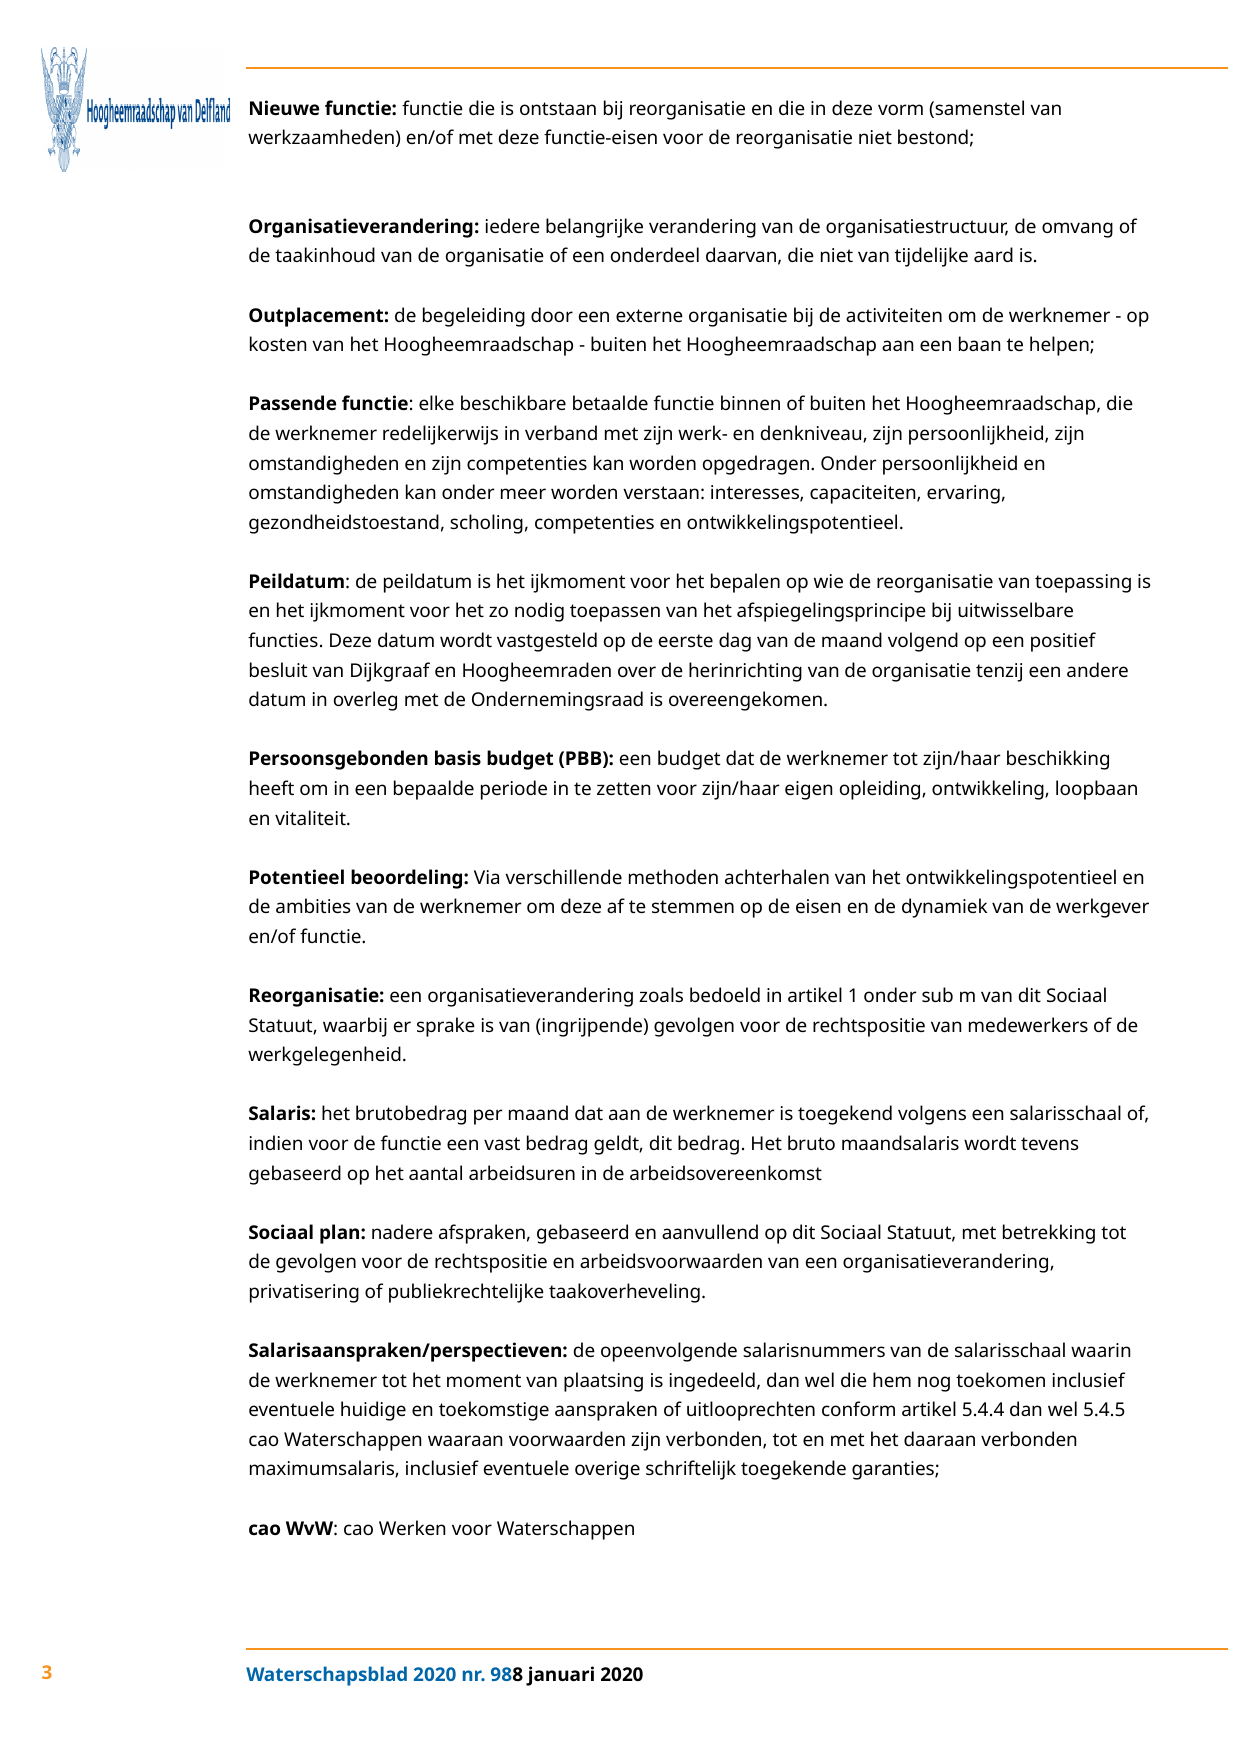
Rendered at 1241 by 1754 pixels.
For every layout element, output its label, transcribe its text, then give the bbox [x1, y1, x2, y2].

picture [41, 47, 231, 172]
text Potentieel beoordeling: Via verschillende methoden achterhalen van het ontwikkelingspotentieel en de ambities van de werknemer om deze af te stemmen op de eisen en de dynamiek van de werkgever en/of functie. [248, 864, 1152, 949]
text Peildatum: de peildatum is het ijkmoment voor het bepalen op wie de reorganisatie van toepassing is en het ijkmoment voor het zo nodig toepassen van het afspiegelingsprincipe bij uitwisselbare functies. Deze datum wordt vastgesteld op de eerste dag van de maand volgend op een positief besluit van Dijkgraaf en Hoogheemraden over de herinrichting van de organisatie tenzij een andere datum in overleg met de Ondernemingsraad is overeengekomen. [248, 568, 1152, 712]
text Passende functie: elke beschikbare betaalde functie binnen of buiten het Hoogheemraadschap, die de werknemer redelijkerwijs in verband met zijn werk- en denkniveau, zijn persoonlijkheid, zijn omstandigheden en zijn competenties kan worden opgedragen. Onder persoonlijkheid en omstandigheden kan onder meer worden verstaan: interesses, capaciteiten, ervaring, gezondheidstoestand, scholing, competenties en ontwikkelingspotentieel. [248, 391, 1152, 535]
text Nieuwe functie: functie die is ontstaan bij reorganisatie en die in deze vorm (samenstel van werkzaamheden) en/of met deze functie-eisen voor de reorganisatie niet bestond; [248, 95, 1152, 150]
text Outplacement: de begeleiding door een externe organisatie bij de activiteiten om de werknemer - op kosten van het Hoogheemraadschap - buiten het Hoogheemraadschap aan een baan te helpen; [248, 302, 1152, 357]
text Sociaal plan: nadere afspraken, gebaseerd en aanvullend op dit Sociaal Statuut, met betrekking tot de gevolgen voor de rechtspositie en arbeidsvoorwaarden van een organisatieverandering, privatisering of publiekrechtelijke taakoverheveling. [248, 1219, 1152, 1304]
text cao WvW: cao Werken voor Waterschappen [248, 1515, 1152, 1541]
text Reorganisatie: een organisatieverandering zoals bedoeld in artikel 1 onder sub m van dit Sociaal Statuut, waarbij er sprake is van (ingrijpende) gevolgen voor de rechtspositie van medewerkers of de werkgelegenheid. [248, 982, 1152, 1067]
text Salarisaanspraken/perspectieven: de opeenvolgende salarisnummers van de salarisschaal waarin de werknemer tot het moment van plaatsing is ingedeeld, dan wel die hem nog toekomen inclusief eventuele huidige en toekomstige aanspraken of uitlooprechten conform artikel 5.4.4 dan wel 5.4.5 cao Waterschappen waaraan voorwaarden zijn verbonden, tot en met het daaraan verbonden maximumsalaris, inclusief eventuele overige schriftelijk toegekende garanties; [248, 1337, 1152, 1481]
text Persoonsgebonden basis budget (PBB): een budget dat de werknemer tot zijn/haar beschikking heeft om in een bepaalde periode in te zetten voor zijn/haar eigen opleiding, ontwikkeling, loopbaan en vitaliteit. [248, 746, 1152, 831]
text Organisatieverandering: iedere belangrijke verandering van de organisatiestructuur, de omvang of de taakinhoud van de organisatie of een onderdeel daarvan, die niet van tijdelijke aard is. [248, 213, 1152, 268]
text Salaris: het brutobedrag per maand dat aan de werknemer is toegekend volgens een salarisschaal of, indien voor de functie een vast bedrag geldt, dit bedrag. Het bruto maandsalaris wordt tevens gebaseerd op het aantal arbeidsuren in de arbeidsovereenkomst [248, 1101, 1152, 1186]
